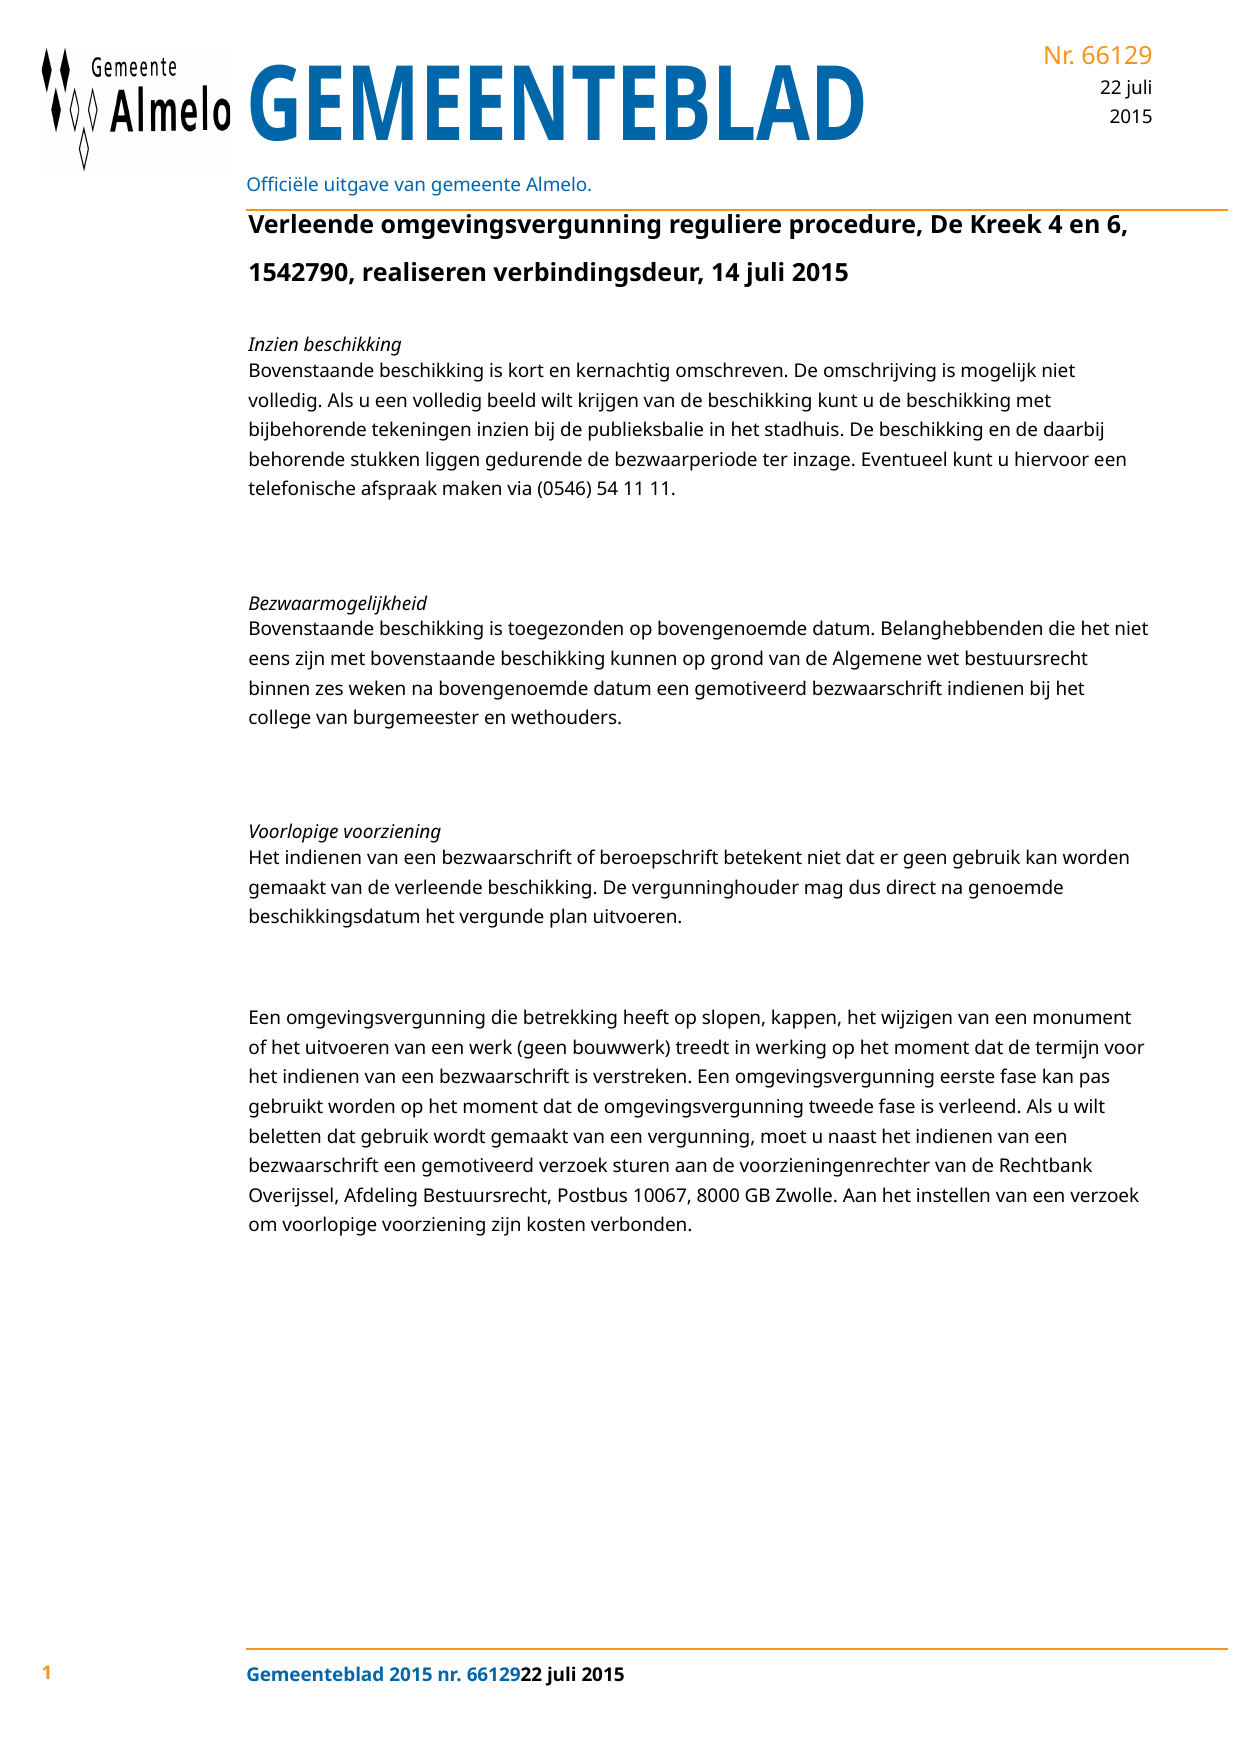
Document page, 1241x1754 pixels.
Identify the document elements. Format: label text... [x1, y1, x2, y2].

text Inzien beschikking [248, 331, 1152, 357]
text Bovenstaande beschikking is kort en kernachtig omschreven. De omschrijving is mogelijk niet volledig. Als u een volledig beeld wilt krijgen van de beschikking kunt u de beschikking met bijbehorende tekeningen inzien bij de publieksbalie in het stadhuis. De beschikking en de daarbij behorende stukken liggen gedurende de bezwaarperiode ter inzage. Eventueel kunt u hiervoor een telefonische afspraak maken via (0546) 54 11 11. [248, 357, 1152, 501]
text Het indienen van een bezwaarschrift of beroepschrift betekent niet dat er geen gebruik kan worden gemaakt van de verleende beschikking. De vergunninghouder mag dus direct na genoemde beschikkingsdatum het vergunde plan uitvoeren. [248, 844, 1152, 929]
text Bezwaarmogelijkheid [248, 590, 1152, 616]
text Bovenstaande beschikking is toegezonden op bovengenoemde datum. Belanghebbenden die het niet eens zijn met bovenstaande beschikking kunnen op grond van de Algemene wet bestuursrecht binnen zes weken na bovengenoemde datum een gemotiveerd bezwaarschrift indienen bij het college van burgemeester en wethouders. [248, 616, 1152, 730]
text Een omgevingsvergunning die betrekking heeft op slopen, kappen, het wijzigen van een monument of het uitvoeren van een werk (geen bouwwerk) treedt in werking op het moment dat de termijn voor het indienen van een bezwaarschrift is verstreken. Een omgevingsvergunning eerste fase kan pas gebruikt worden op het moment dat de omgevingsvergunning tweede fase is verleend. Als u wilt beletten dat gebruik wordt gemaakt van een vergunning, moet u naast het indienen van een bezwaarschrift een gemotiveerd verzoek sturen aan de voorzieningenrechter van de Rechtbank Overijssel, Afdeling Bestuursrecht, Postbus 10067, 8000 GB Zwolle. Aan het instellen van een verzoek om voorlopige voorziening zijn kosten verbonden. [248, 1004, 1152, 1237]
text Verleende omgevingsvergunning reguliere procedure, De Kreek 4 en 6, 1542790, realiseren verbindingsdeur, 14 juli 2015 [248, 211, 1152, 288]
text Voorlopige voorziening [248, 819, 1152, 844]
picture [41, 47, 231, 172]
